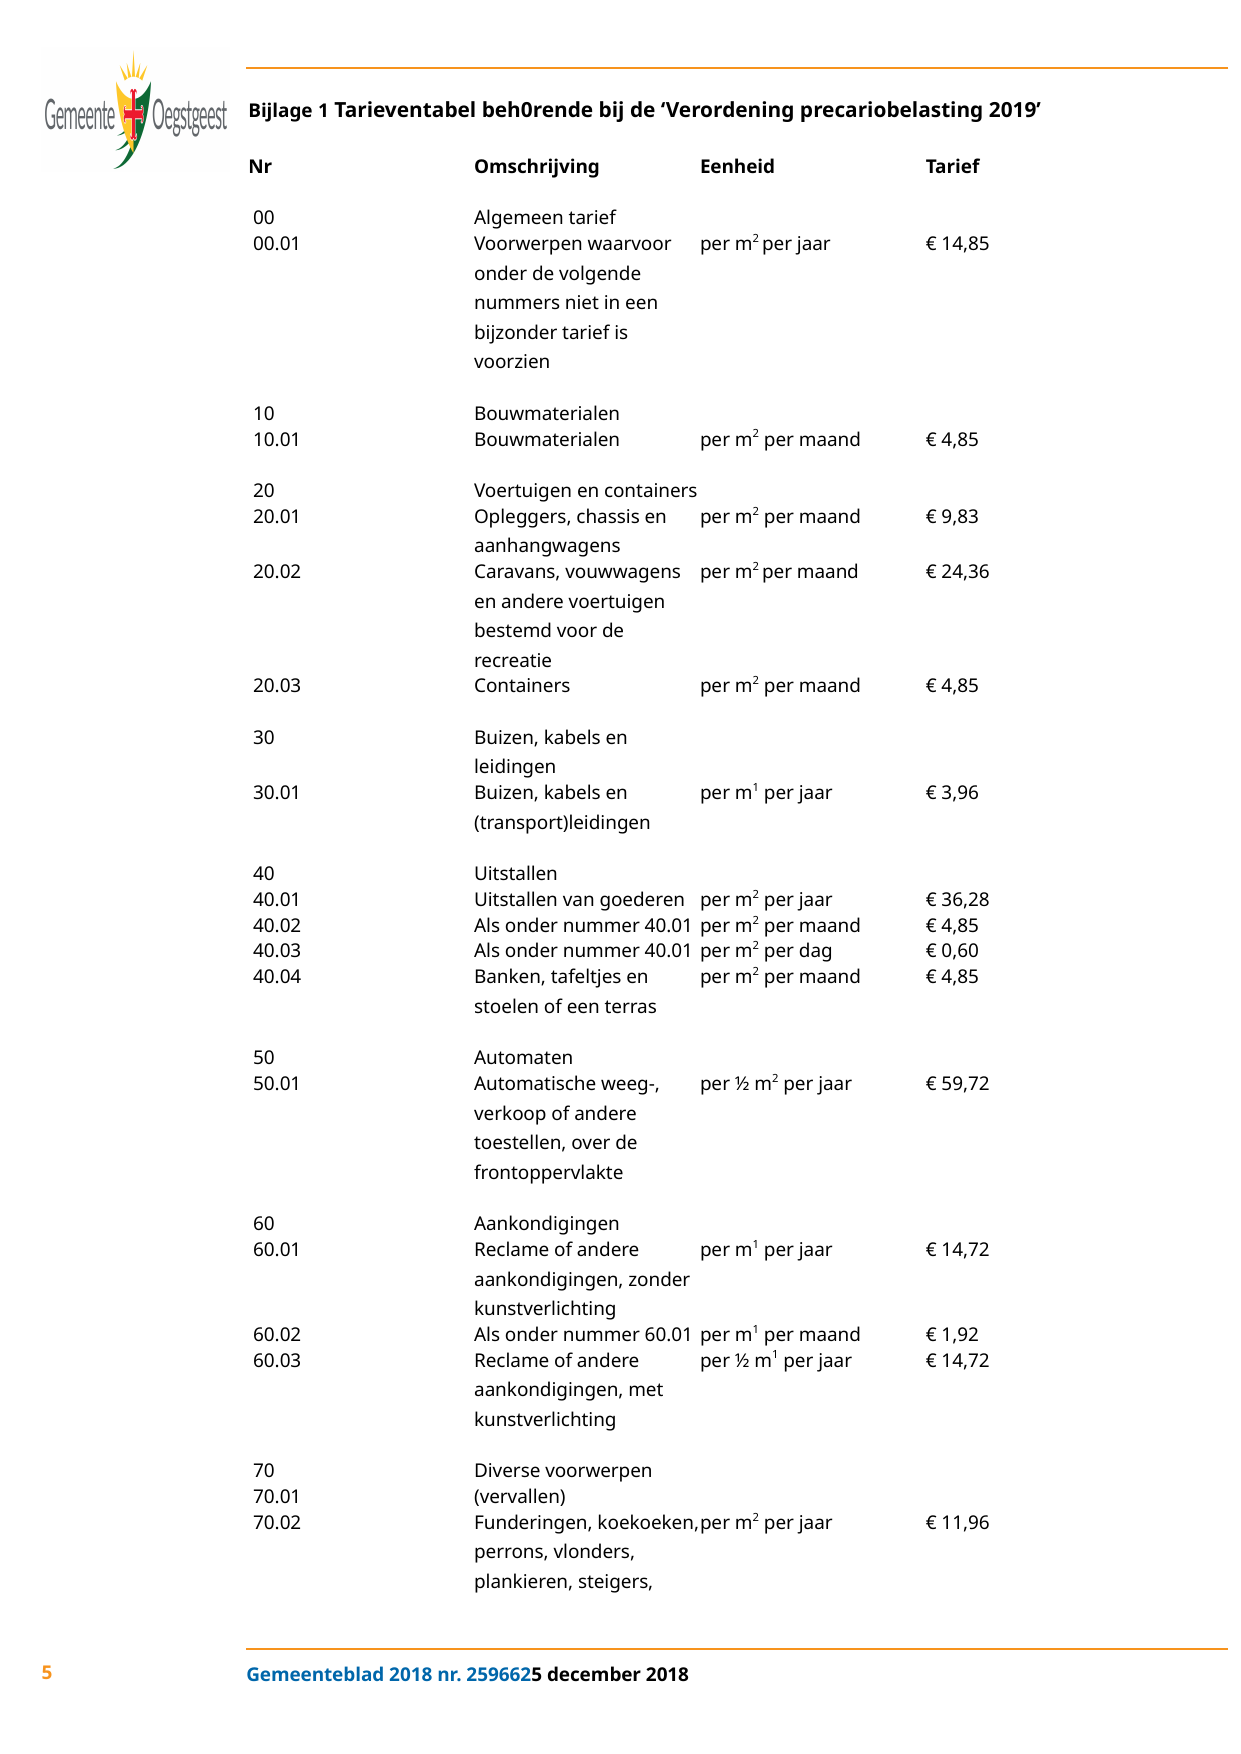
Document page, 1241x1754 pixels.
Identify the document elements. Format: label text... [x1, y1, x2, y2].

table_cell Caravans, vouwwagens en andere voertuigen bestemd voor de recreatie [474, 558, 700, 673]
table_cell € 14,72 [926, 1347, 1152, 1432]
table_cell Opleggers, chassis en aanhangwagens [474, 503, 700, 558]
table_cell [700, 1019, 926, 1044]
table_cell € 4,85 [926, 673, 1152, 698]
table_cell Diverse voorwerpen [474, 1458, 700, 1483]
table_cell [926, 835, 1152, 861]
table_cell Als onder nummer 40.01 [474, 912, 700, 938]
table_cell Aankondigingen [474, 1210, 700, 1236]
table_cell [474, 699, 700, 724]
table_cell 50.01 [248, 1070, 474, 1185]
table_cell [700, 477, 926, 503]
table_cell 70.01 [248, 1483, 474, 1509]
table_cell [926, 699, 1152, 724]
table_cell per m1 per jaar [700, 780, 926, 835]
table_cell [926, 1019, 1152, 1044]
table_cell [700, 835, 926, 861]
table_cell [700, 400, 926, 426]
table_cell per m2 per maand [700, 558, 926, 673]
table_cell [700, 861, 926, 886]
table_cell € 36,28 [926, 886, 1152, 912]
table_cell Automatische weeg-, verkoop of andere toestellen, over de frontoppervlakte [474, 1070, 700, 1185]
table_cell € 1,92 [926, 1321, 1152, 1347]
table_cell [926, 724, 1152, 779]
table_cell 20.02 [248, 558, 474, 673]
table_cell [926, 477, 1152, 503]
table_cell [700, 205, 926, 230]
table_cell [700, 699, 926, 724]
table_cell [700, 1045, 926, 1070]
table_header Eenheid [700, 153, 926, 179]
table_cell [474, 1432, 700, 1457]
table_cell per m2 per maand [700, 912, 926, 938]
table_cell per m1 per maand [700, 1321, 926, 1347]
table_cell [926, 1458, 1152, 1483]
table_cell € 3,96 [926, 780, 1152, 835]
table_cell [926, 1045, 1152, 1070]
table_cell [700, 451, 926, 477]
table_cell € 4,85 [926, 426, 1152, 451]
table_cell [700, 1432, 926, 1457]
table_cell per ½ m2 per jaar [700, 1070, 926, 1185]
table_cell [474, 1019, 700, 1044]
table_cell 60.02 [248, 1321, 474, 1347]
table_cell € 14,72 [926, 1236, 1152, 1321]
table_cell [926, 374, 1152, 400]
table_cell [926, 1483, 1152, 1509]
table_cell € 24,36 [926, 558, 1152, 673]
table_cell [926, 400, 1152, 426]
table_cell [700, 1210, 926, 1236]
table_cell [926, 1185, 1152, 1210]
table_cell 10 [248, 400, 474, 426]
table_cell € 4,85 [926, 912, 1152, 938]
table_cell € 9,83 [926, 503, 1152, 558]
table_cell Bouwmaterialen [474, 400, 700, 426]
table_cell 60 [248, 1210, 474, 1236]
table_cell per m2 per dag [700, 938, 926, 963]
table_cell Reclame of andere aankondigingen, met kunstverlichting [474, 1347, 700, 1432]
table_cell per m1 per jaar [700, 1236, 926, 1321]
table_cell 20 [248, 477, 474, 503]
table_cell per m2 per maand [700, 503, 926, 558]
table_cell per m2 per maand [700, 426, 926, 451]
table_cell Funderingen, koekoeken, perrons, vlonders, plankieren, steigers, [474, 1509, 700, 1594]
table_cell [248, 179, 474, 204]
table_cell [474, 374, 700, 400]
table_cell [248, 374, 474, 400]
table_cell 30.01 [248, 780, 474, 835]
table_cell Buizen, kabels en leidingen [474, 724, 700, 779]
table_header Omschrijving [474, 153, 700, 179]
table_cell (vervallen) [474, 1483, 700, 1509]
table_cell [474, 1185, 700, 1210]
table_cell [248, 1185, 474, 1210]
table_cell [926, 451, 1152, 477]
table_cell Voertuigen en containers [474, 477, 700, 503]
table_cell [926, 1210, 1152, 1236]
table_cell Uitstallen van goederen [474, 886, 700, 912]
table_cell Als onder nummer 40.01 [474, 938, 700, 963]
table_cell [926, 861, 1152, 886]
table_header Tarief [926, 153, 1152, 179]
table_cell [474, 451, 700, 477]
table_cell [248, 451, 474, 477]
table_cell € 59,72 [926, 1070, 1152, 1185]
table_cell [248, 835, 474, 861]
table_cell Uitstallen [474, 861, 700, 886]
table_cell 60.03 [248, 1347, 474, 1432]
table_cell per m2 per jaar [700, 886, 926, 912]
table_cell Reclame of andere aankondigingen, zonder kunstverlichting [474, 1236, 700, 1321]
table_cell 70 [248, 1458, 474, 1483]
table_cell [700, 1458, 926, 1483]
table_cell [248, 699, 474, 724]
text Bijlage 1 Tarieventabel beh0rende bij de ‘Verordening precariobelasting 2019’ [248, 95, 1152, 123]
table_cell [474, 179, 700, 204]
table_header Nr [248, 153, 474, 179]
table_cell 10.01 [248, 426, 474, 451]
table_cell € 4,85 [926, 964, 1152, 1019]
picture [41, 47, 231, 172]
table_cell 40.02 [248, 912, 474, 938]
table_cell [926, 1432, 1152, 1457]
table_cell [700, 1483, 926, 1509]
table_cell 60.01 [248, 1236, 474, 1321]
table_cell 00 [248, 205, 474, 230]
table_cell Banken, tafeltjes en stoelen of een terras [474, 964, 700, 1019]
table_cell 40.01 [248, 886, 474, 912]
table_cell Als onder nummer 60.01 [474, 1321, 700, 1347]
table_cell Algemeen tarief [474, 205, 700, 230]
table_cell 50 [248, 1045, 474, 1070]
table_cell Automaten [474, 1045, 700, 1070]
table_cell per ½ m1 per jaar [700, 1347, 926, 1432]
table_cell 40.04 [248, 964, 474, 1019]
table_cell [926, 205, 1152, 230]
table_cell 00.01 [248, 230, 474, 374]
table_cell per m2 per maand [700, 673, 926, 698]
table_cell [474, 835, 700, 861]
table_cell [700, 724, 926, 779]
table_cell 20.03 [248, 673, 474, 698]
table_cell 20.01 [248, 503, 474, 558]
table_cell per m2 per jaar [700, 1509, 926, 1594]
table_cell per m2 per maand [700, 964, 926, 1019]
table_cell [700, 1185, 926, 1210]
table_cell 40 [248, 861, 474, 886]
table_cell € 14,85 [926, 230, 1152, 374]
table_cell [248, 1432, 474, 1457]
table_cell [926, 179, 1152, 204]
table_cell per m2 per jaar [700, 230, 926, 374]
table_cell [700, 374, 926, 400]
table_cell Voorwerpen waarvoor onder de volgende nummers niet in een bijzonder tarief is voorzien [474, 230, 700, 374]
table_cell [248, 1019, 474, 1044]
table_cell Containers [474, 673, 700, 698]
table_cell Bouwmaterialen [474, 426, 700, 451]
table_cell Buizen, kabels en (transport)leidingen [474, 780, 700, 835]
table_cell € 11,96 [926, 1509, 1152, 1594]
table_cell 30 [248, 724, 474, 779]
table_cell 70.02 [248, 1509, 474, 1594]
table_cell 40.03 [248, 938, 474, 963]
table_cell € 0,60 [926, 938, 1152, 963]
table_cell [700, 179, 926, 204]
